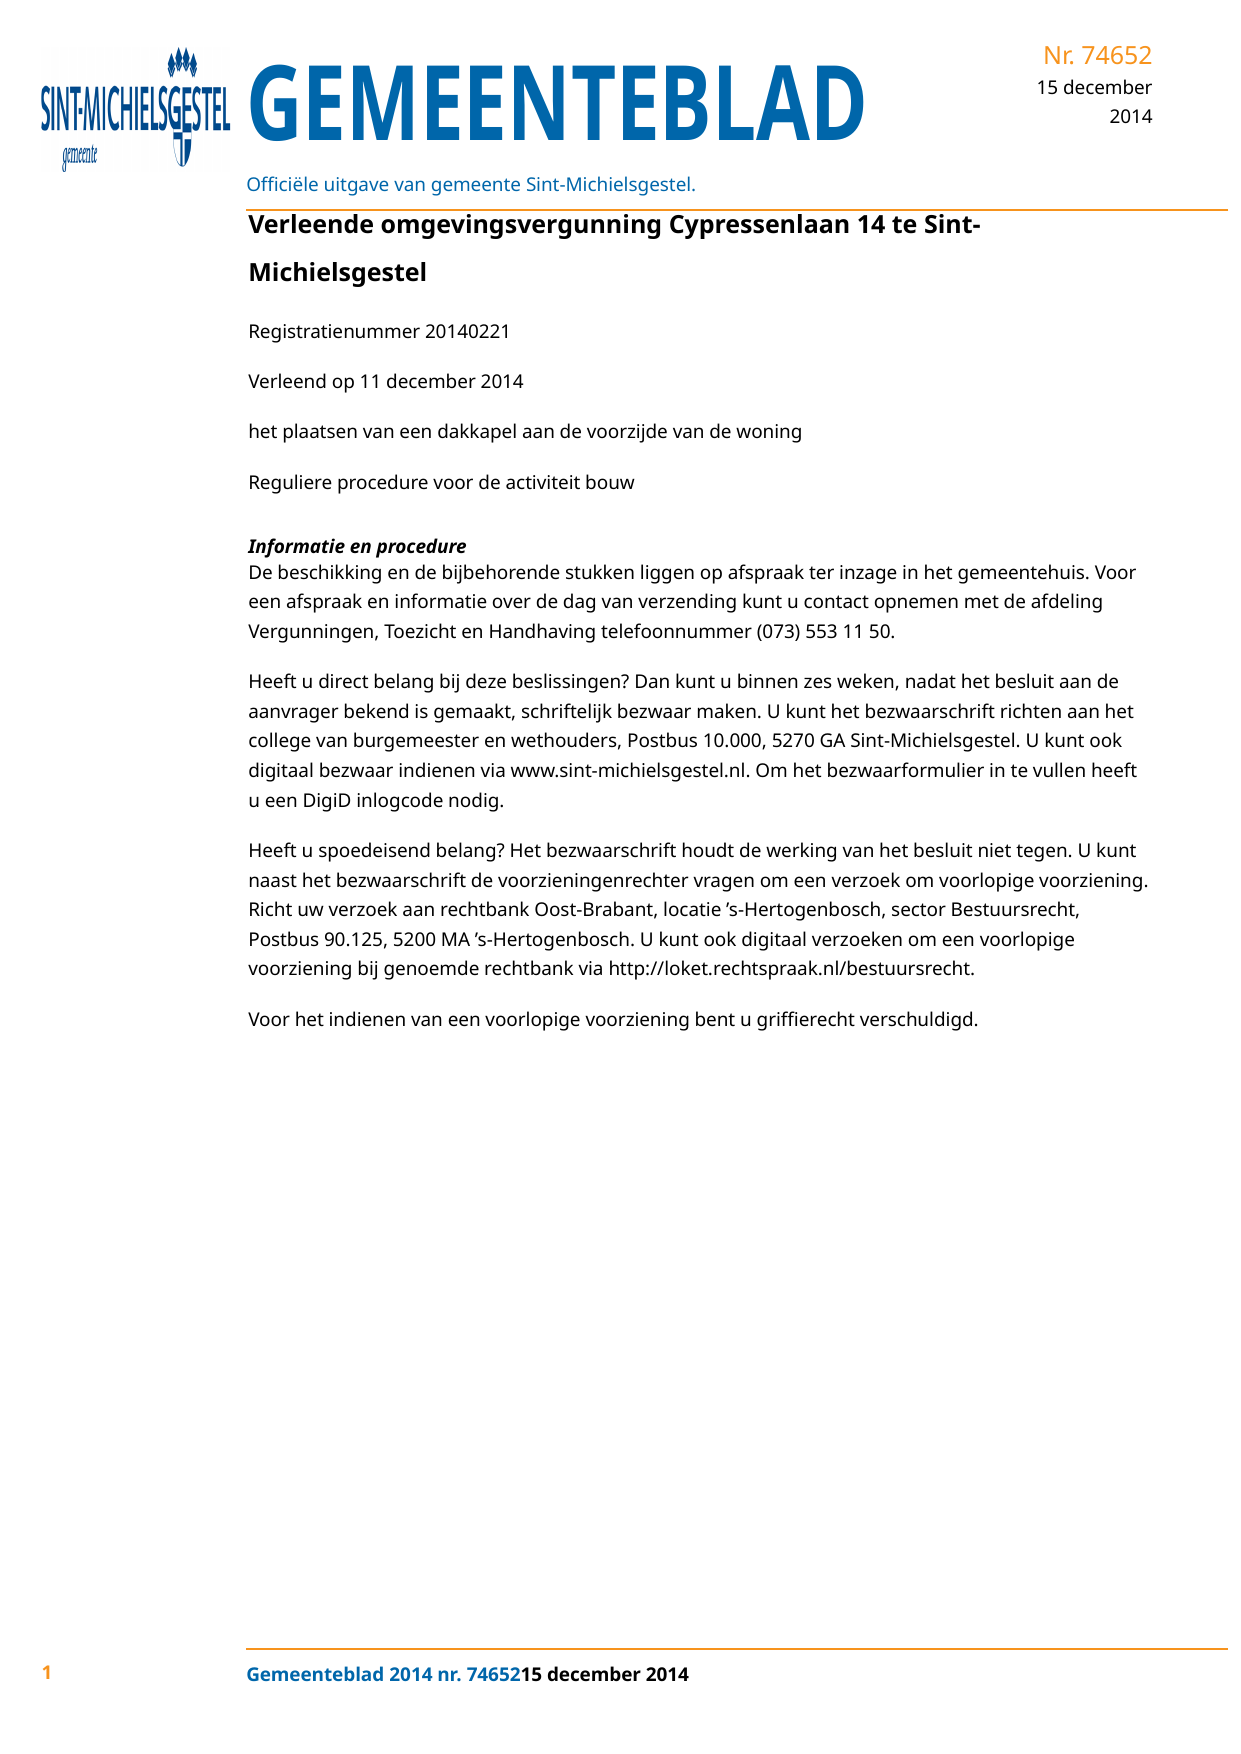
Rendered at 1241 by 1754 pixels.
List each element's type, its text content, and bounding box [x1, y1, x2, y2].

text Heeft u spoedeisend belang? Het bezwaarschrift houdt de werking van het besluit niet tegen. U kunt naast het bezwaarschrift de voorzieningenrechter vragen om een verzoek om voorlopige voorziening. Richt uw verzoek aan rechtbank Oost-Brabant, locatie ’s-Hertogenbosch, sector Bestuursrecht, Postbus 90.125, 5200 MA ’s-Hertogenbosch. U kunt ook digitaal verzoeken om een voorlopige voorziening bij genoemde rechtbank via http://loket.rechtspraak.nl/bestuursrecht. [248, 837, 1152, 981]
text Heeft u direct belang bij deze beslissingen? Dan kunt u binnen zes weken, nadat het besluit aan de aanvrager bekend is gemaakt, schriftelijk bezwaar maken. U kunt het bezwaarschrift richten aan het college van burgemeester en wethouders, Postbus 10.000, 5270 GA Sint-Michielsgestel. U kunt ook digitaal bezwaar indienen via www.sint-michielsgestel.nl. Om het bezwaarformulier in te vullen heeft u een DigiD inlogcode nodig. [248, 668, 1152, 812]
text Registratienummer 20140221 [248, 318, 1152, 344]
text De beschikking en de bijbehorende stukken liggen op afspraak ter inzage in het gemeentehuis. Voor een afspraak en informatie over de dag van verzending kunt u contact opnemen met de afdeling Vergunningen, Toezicht en Handhaving telefoonnummer (073) 553 11 50. [248, 559, 1152, 644]
text Verleende omgevingsvergunning Cypressenlaan 14 te Sint-Michielsgestel [248, 211, 1152, 288]
text het plaatsen van een dakkapel aan de voorzijde van de woning [248, 419, 1152, 444]
text Verleend op 11 december 2014 [248, 368, 1152, 394]
text Reguliere procedure voor de activiteit bouw [248, 469, 1152, 495]
picture [41, 47, 231, 172]
text Informatie en procedure [248, 533, 1152, 559]
text Voor het indienen van een voorlopige voorziening bent u griffierecht verschuldigd. [248, 1006, 1152, 1032]
